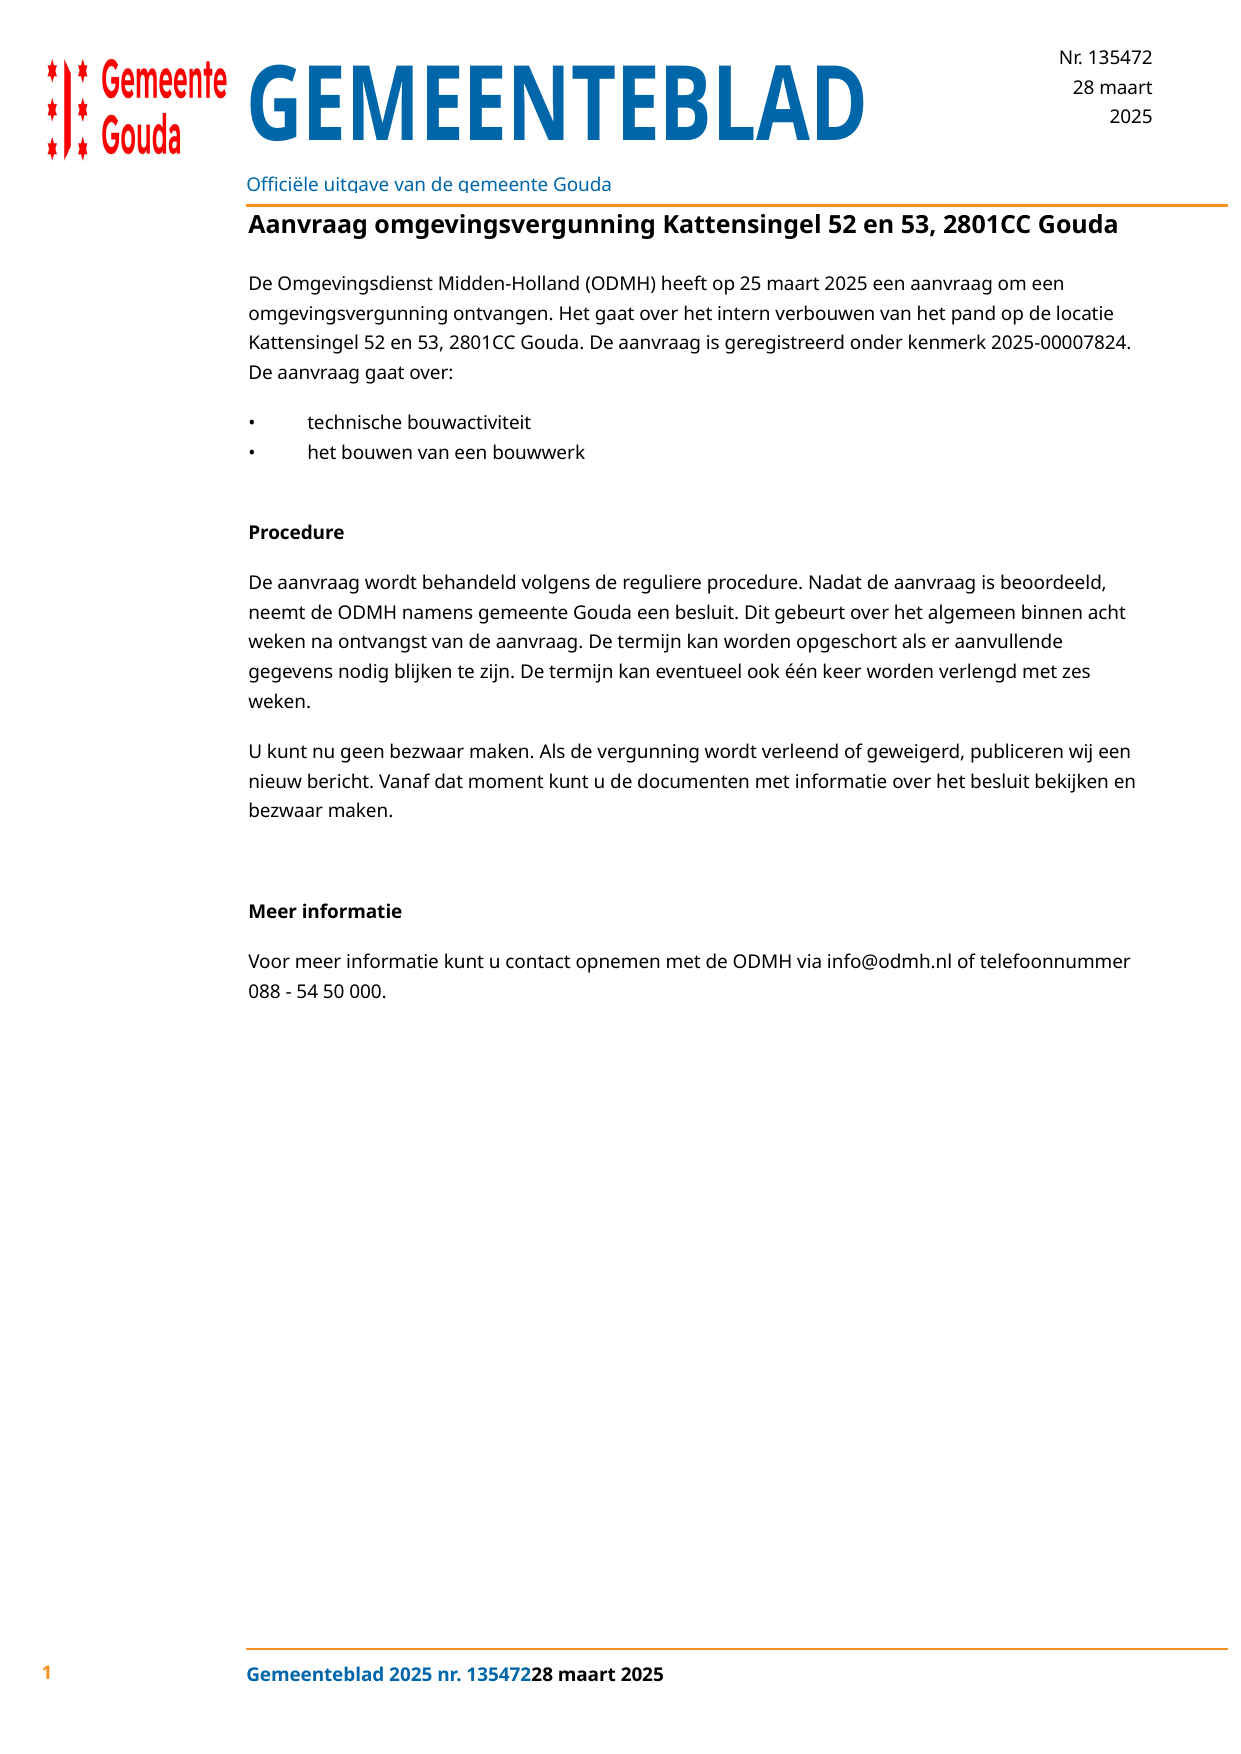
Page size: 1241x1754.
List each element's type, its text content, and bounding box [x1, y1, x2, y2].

text Voor meer informatie kunt u contact opnemen met de ODMH via info@odmh.nl of telefoonnummer 088 - 54 50 000. [248, 949, 1152, 1004]
text Meer informatie [248, 898, 1152, 924]
picture [41, 47, 231, 172]
list het bouwen van een bouwwerk [248, 439, 1152, 465]
text Procedure [248, 519, 1152, 545]
text U kunt nu geen bezwaar maken. Als de vergunning wordt verleend of geweigerd, publiceren wij een nieuw bericht. Vanaf dat moment kunt u de documenten met informatie over het besluit bekijken en bezwaar maken. [248, 738, 1152, 823]
text Aanvraag omgevingsvergunning Kattensingel 52 en 53, 2801CC Gouda [248, 207, 1152, 241]
text De aanvraag wordt behandeld volgens de reguliere procedure. Nadat de aanvraag is beoordeeld, neemt de ODMH namens gemeente Gouda een besluit. Dit gebeurt over het algemeen binnen acht weken na ontvangst van de aanvraag. De termijn kan worden opgeschort als er aanvullende gegevens nodig blijken te zijn. De termijn kan eventueel ook één keer worden verlengd met zes weken. [248, 569, 1152, 713]
text De Omgevingsdienst Midden-Holland (ODMH) heeft op 25 maart 2025 een aanvraag om een omgevingsvergunning ontvangen. Het gaat over het intern verbouwen van het pand op de locatie Kattensingel 52 en 53, 2801CC Gouda. De aanvraag is geregistreerd onder kenmerk 2025-00007824. De aanvraag gaat over: [248, 270, 1152, 385]
list technische bouwactiviteit [248, 409, 1152, 435]
